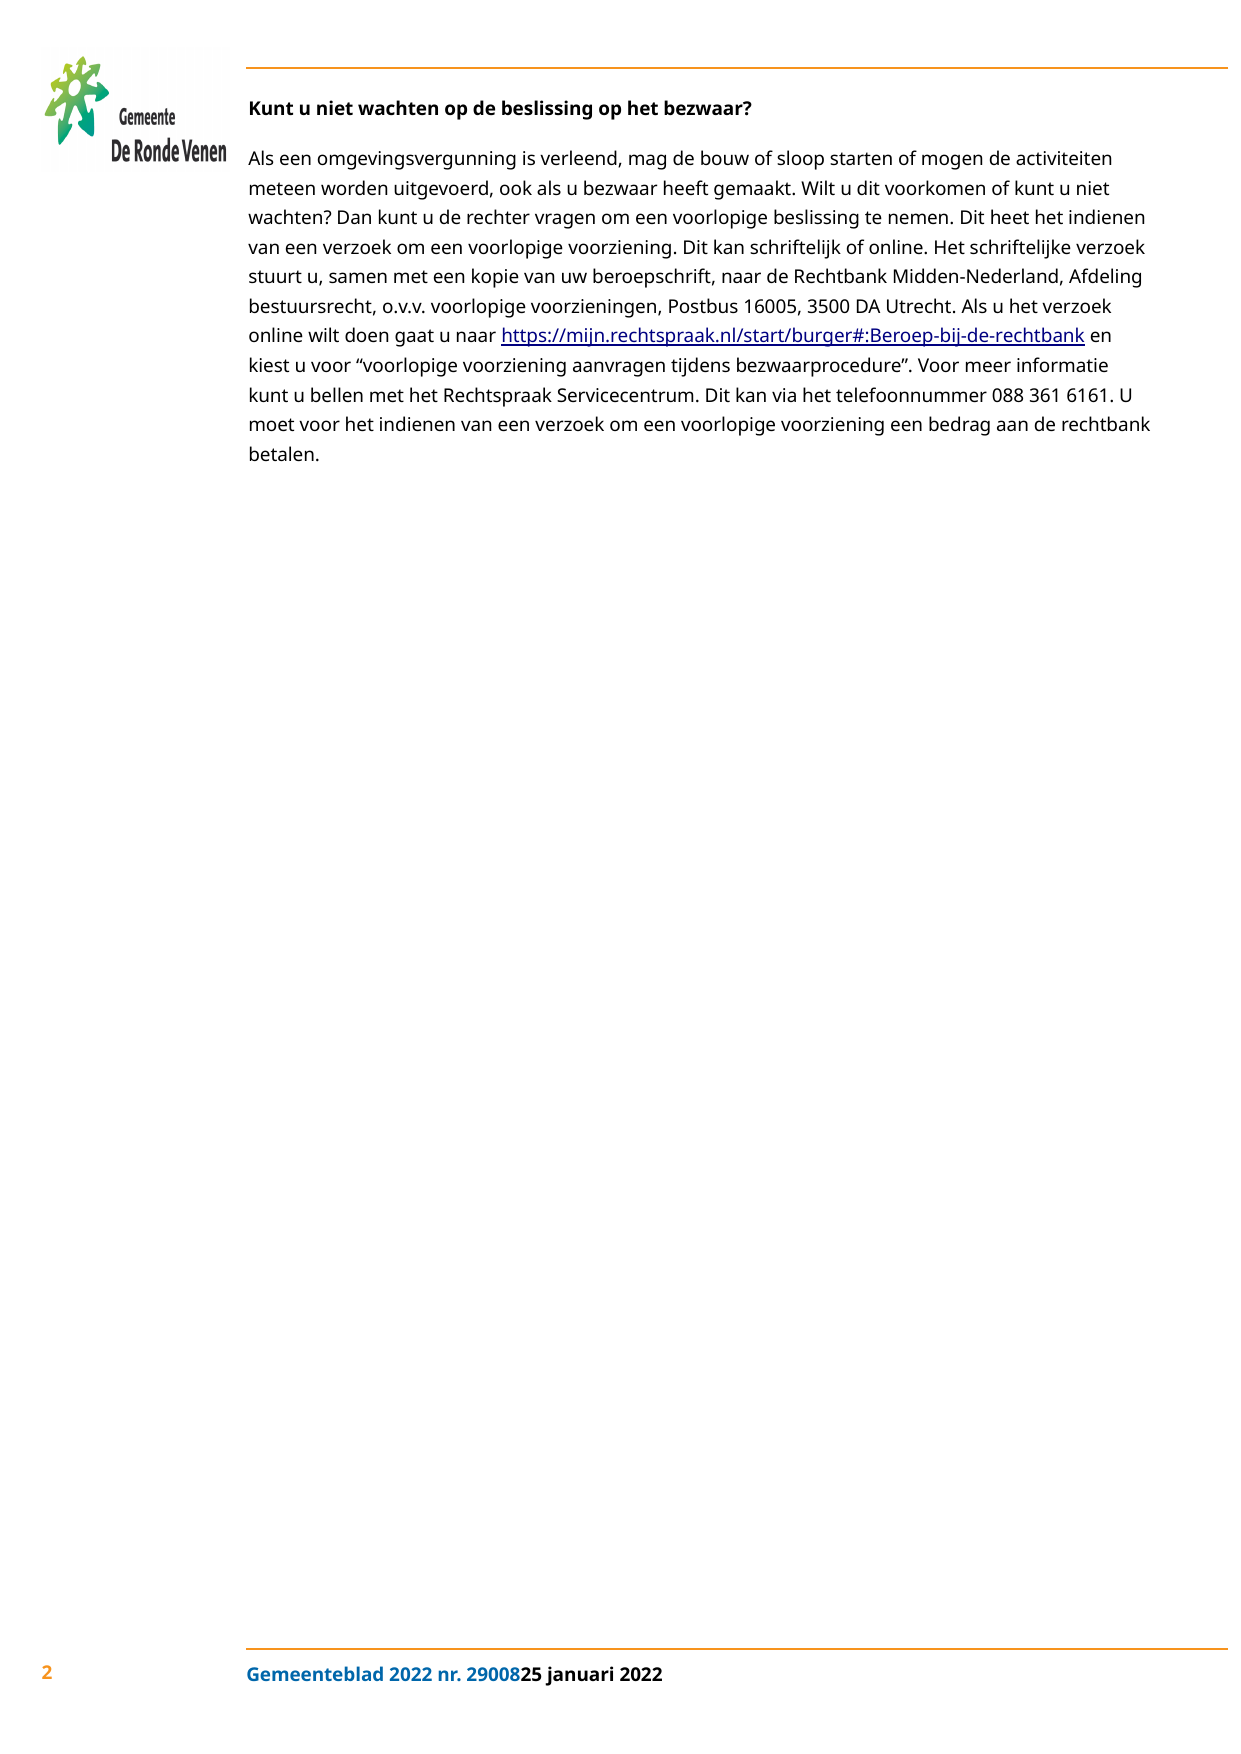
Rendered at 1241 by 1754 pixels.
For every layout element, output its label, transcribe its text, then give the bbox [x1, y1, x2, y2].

text Als een omgevingsvergunning is verleend, mag de bouw of sloop starten of mogen de activiteiten meteen worden uitgevoerd, ook als u bezwaar heeft gemaakt. Wilt u dit voorkomen of kunt u niet wachten? Dan kunt u de rechter vragen om een voorlopige beslissing te nemen. Dit heet het indienen van een verzoek om een voorlopige voorziening. Dit kan schriftelijk of online. Het schriftelijke verzoek stuurt u, samen met een kopie van uw beroepschrift, naar de Rechtbank Midden-Nederland, Afdeling bestuursrecht, o.v.v. voorlopige voorzieningen, Postbus 16005, 3500 DA Utrecht. Als u het verzoek online wilt doen gaat u naar https://mijn.rechtspraak.nl/start/burger#:Beroep-bij-de-rechtbank en kiest u voor “voorlopige voorziening aanvragen tijdens bezwaarprocedure”. Voor meer informatie kunt u bellen met het Rechtspraak Servicecentrum. Dit kan via het telefoonnummer 088 361 6161. U moet voor het indienen van een verzoek om een voorlopige voorziening een bedrag aan de rechtbank betalen. [248, 145, 1152, 467]
picture [41, 47, 231, 172]
text Kunt u niet wachten op de beslissing op het bezwaar? [248, 95, 1152, 121]
